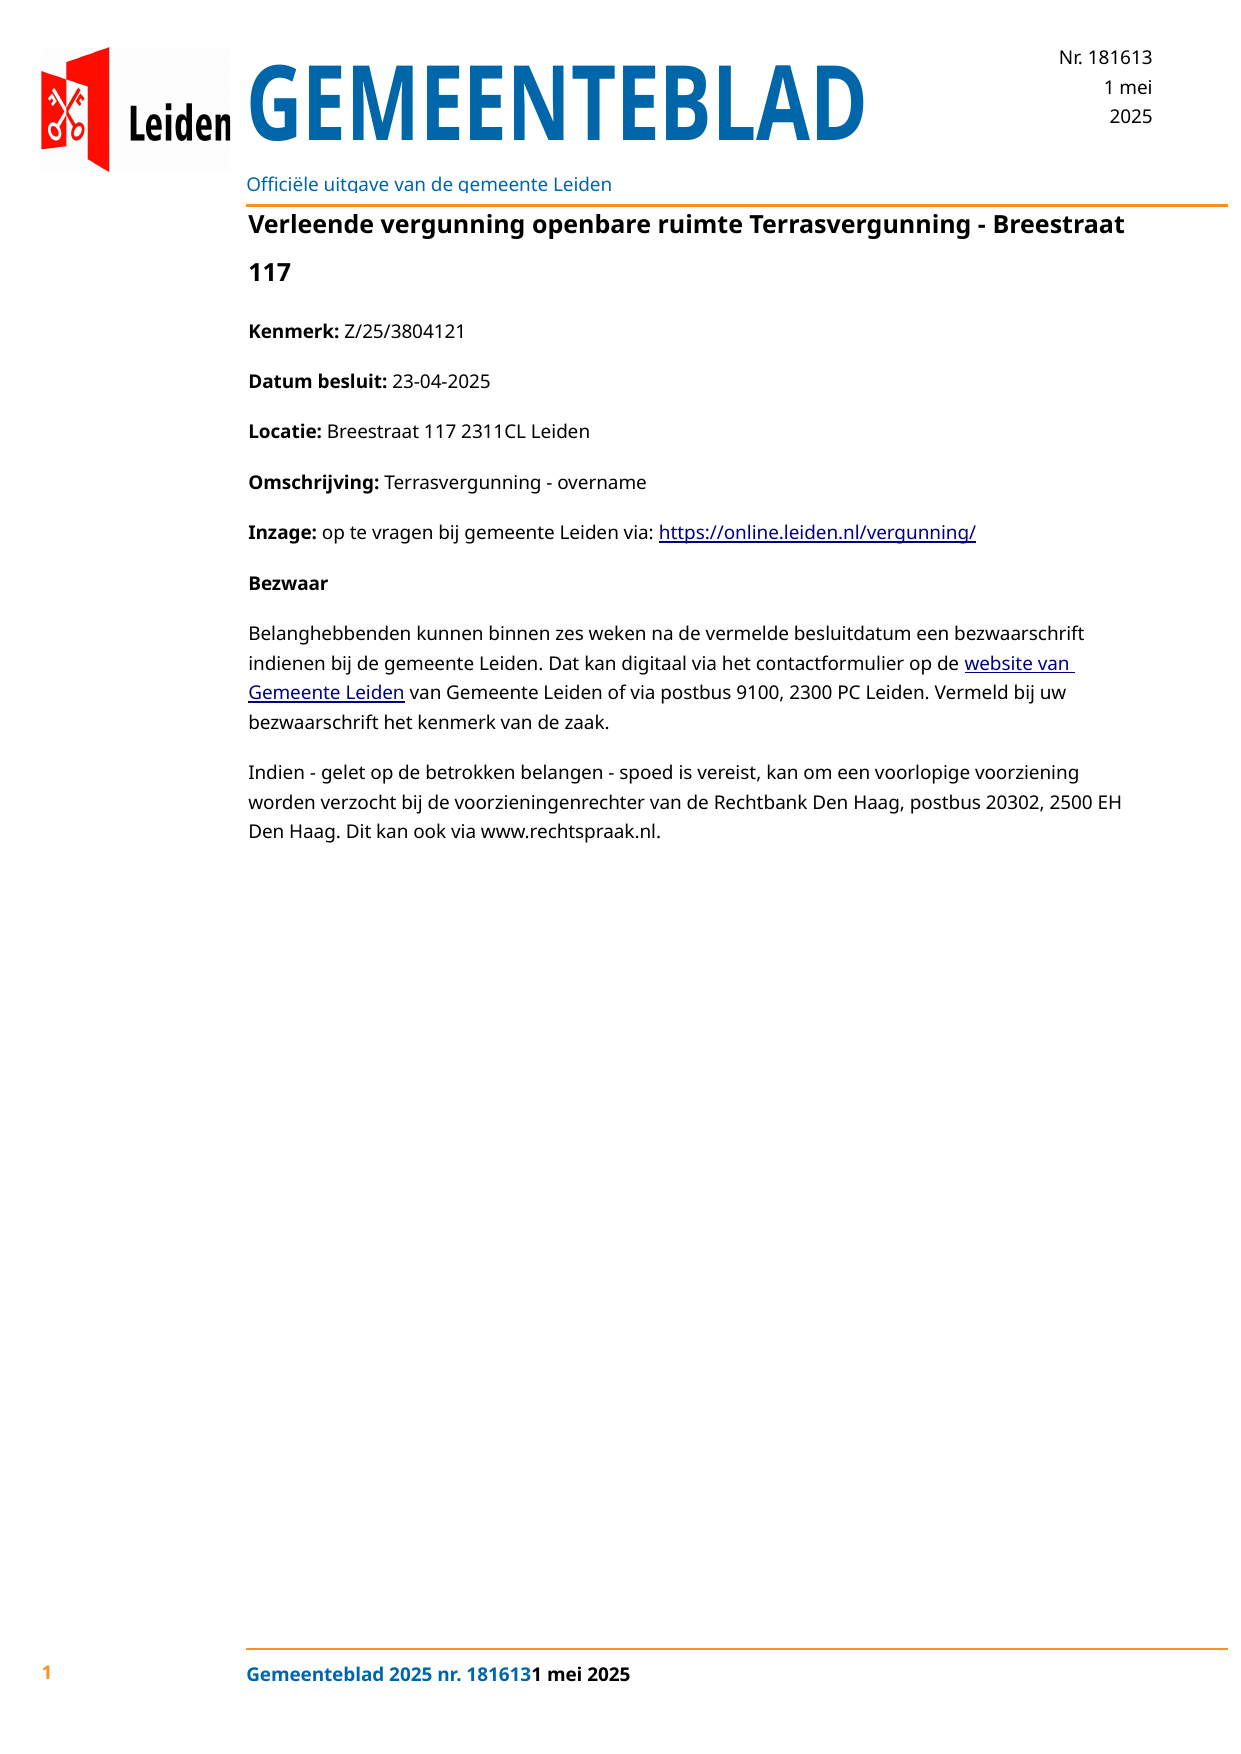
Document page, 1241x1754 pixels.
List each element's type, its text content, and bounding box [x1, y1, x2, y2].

text Kenmerk: Z/25/3804121 [248, 318, 1152, 344]
text Omschrijving: Terrasvergunning - overname [248, 469, 1152, 495]
text Bezwaar [248, 570, 1152, 596]
text Locatie: Breestraat 117 2311CL Leiden [248, 419, 1152, 444]
text Datum besluit: 23-04-2025 [248, 368, 1152, 394]
text Verleende vergunning openbare ruimte Terrasvergunning - Breestraat 117 [248, 207, 1152, 288]
text Indien - gelet op de betrokken belangen - spoed is vereist, kan om een voorlopige voorziening worden verzocht bij de voorzieningenrechter van de Rechtbank Den Haag, postbus 20302, 2500 EH Den Haag. Dit kan ook via www.rechtspraak.nl. [248, 759, 1152, 844]
picture [41, 47, 231, 172]
text Belanghebbenden kunnen binnen zes weken na de vermelde besluitdatum een bezwaarschrift indienen bij de gemeente Leiden. Dat kan digitaal via het contactformulier op de website van Gemeente Leiden van Gemeente Leiden of via postbus 9100, 2300 PC Leiden. Vermeld bij uw bezwaarschrift het kenmerk van de zaak. [248, 620, 1152, 735]
text Inzage: op te vragen bij gemeente Leiden via: https://online.leiden.nl/vergunning/ [248, 519, 1152, 545]
